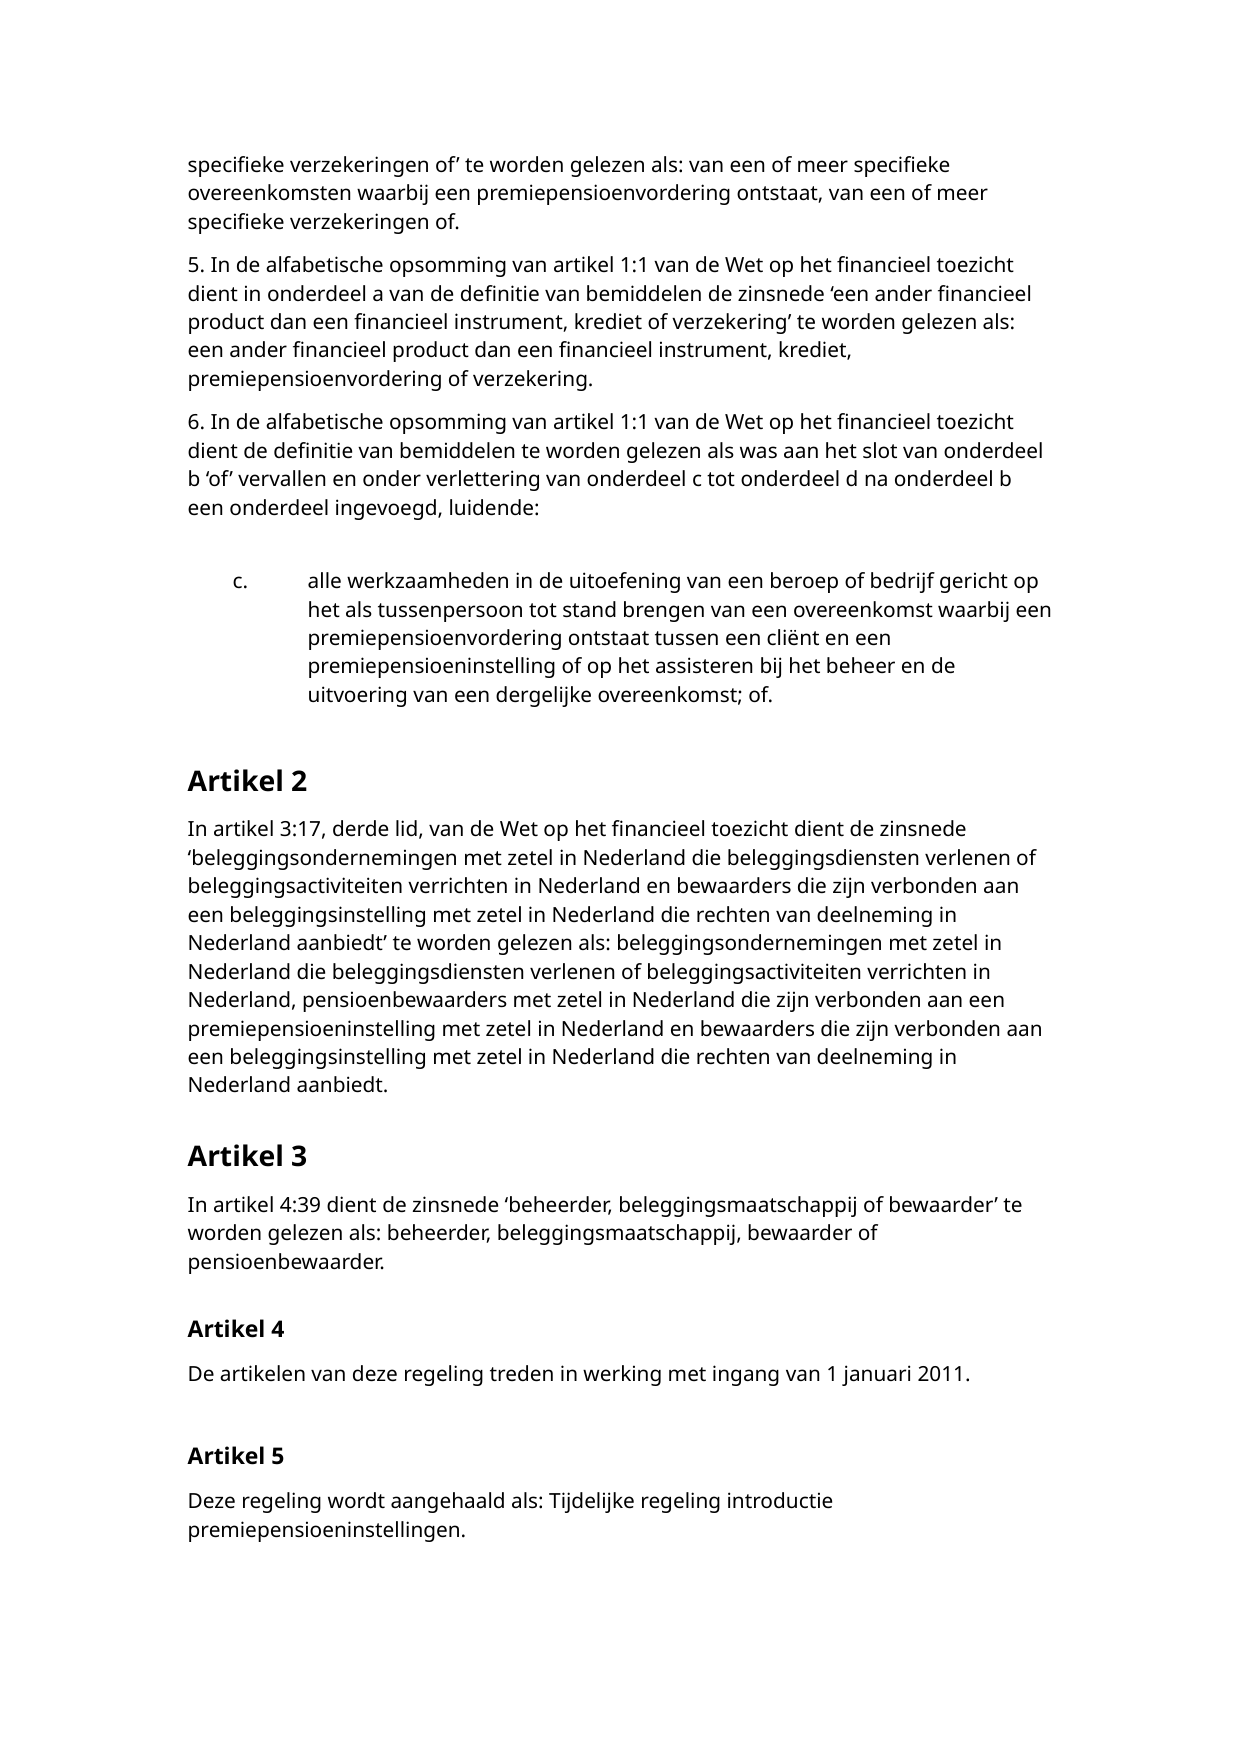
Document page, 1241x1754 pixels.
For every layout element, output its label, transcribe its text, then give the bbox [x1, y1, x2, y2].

list alle werkzaamheden in de uitoefening van een beroep of bedrijf gericht op het als tussenpersoon tot stand brengen van een overeenkomst waarbij een premiepensioenvordering ontstaat tussen een cliënt en een premiepensioeninstelling of op het assisteren bij het beheer en de uitvoering van een dergelijke overeenkomst; of. [232, 566, 1053, 708]
text In artikel 4:39 dient de zinsnede ‘beheerder, beleggingsmaatschappij of bewaarder’ te worden gelezen als: beheerder, beleggingsmaatschappij, bewaarder of pensioenbewaarder. [187, 1190, 1053, 1275]
subtitle Artikel 4 [187, 1313, 1053, 1344]
text 5. In de alfabetische opsomming van artikel 1:1 van de Wet op het financieel toezicht dient in onderdeel a van de definitie van bemiddelen de zinsnede ‘een ander financieel product dan een financieel instrument, krediet of verzekering’ te worden gelezen als: een ander financieel product dan een financieel instrument, krediet, premiepensioenvordering of verzekering. [187, 250, 1053, 392]
text De artikelen van deze regeling treden in werking met ingang van 1 januari 2011. [187, 1359, 1053, 1388]
text Deze regeling wordt aangehaald als: Tijdelijke regeling introductie premiepensioeninstellingen. [187, 1486, 1053, 1543]
subtitle Artikel 3 [187, 1136, 1053, 1175]
subtitle Artikel 5 [187, 1440, 1053, 1471]
text specifieke verzekeringen of’ te worden gelezen als: van een of meer specifieke overeenkomsten waarbij een premiepensioenvordering ontstaat, van een of meer specifieke verzekeringen of. [187, 150, 1053, 235]
text 6. In de alfabetische opsomming van artikel 1:1 van de Wet op het financieel toezicht dient de definitie van bemiddelen te worden gelezen als was aan het slot van onderdeel b ‘of’ vervallen en onder verlettering van onderdeel c tot onderdeel d na onderdeel b een onderdeel ingevoegd, luidende: [187, 407, 1053, 521]
text In artikel 3:17, derde lid, van de Wet op het financieel toezicht dient de zinsnede ‘beleggingsondernemingen met zetel in Nederland die beleggingsdiensten verlenen of beleggingsactiviteiten verrichten in Nederland en bewaarders die zijn verbonden aan een beleggingsinstelling met zetel in Nederland die rechten van deelneming in Nederland aanbiedt’ te worden gelezen als: beleggingsondernemingen met zetel in Nederland die beleggingsdiensten verlenen of beleggingsactiviteiten verrichten in Nederland, pensioenbewaarders met zetel in Nederland die zijn verbonden aan een premiepensioeninstelling met zetel in Nederland en bewaarders die zijn verbonden aan een beleggingsinstelling met zetel in Nederland die rechten van deelneming in Nederland aanbiedt. [187, 814, 1053, 1099]
subtitle Artikel 2 [187, 761, 1053, 799]
